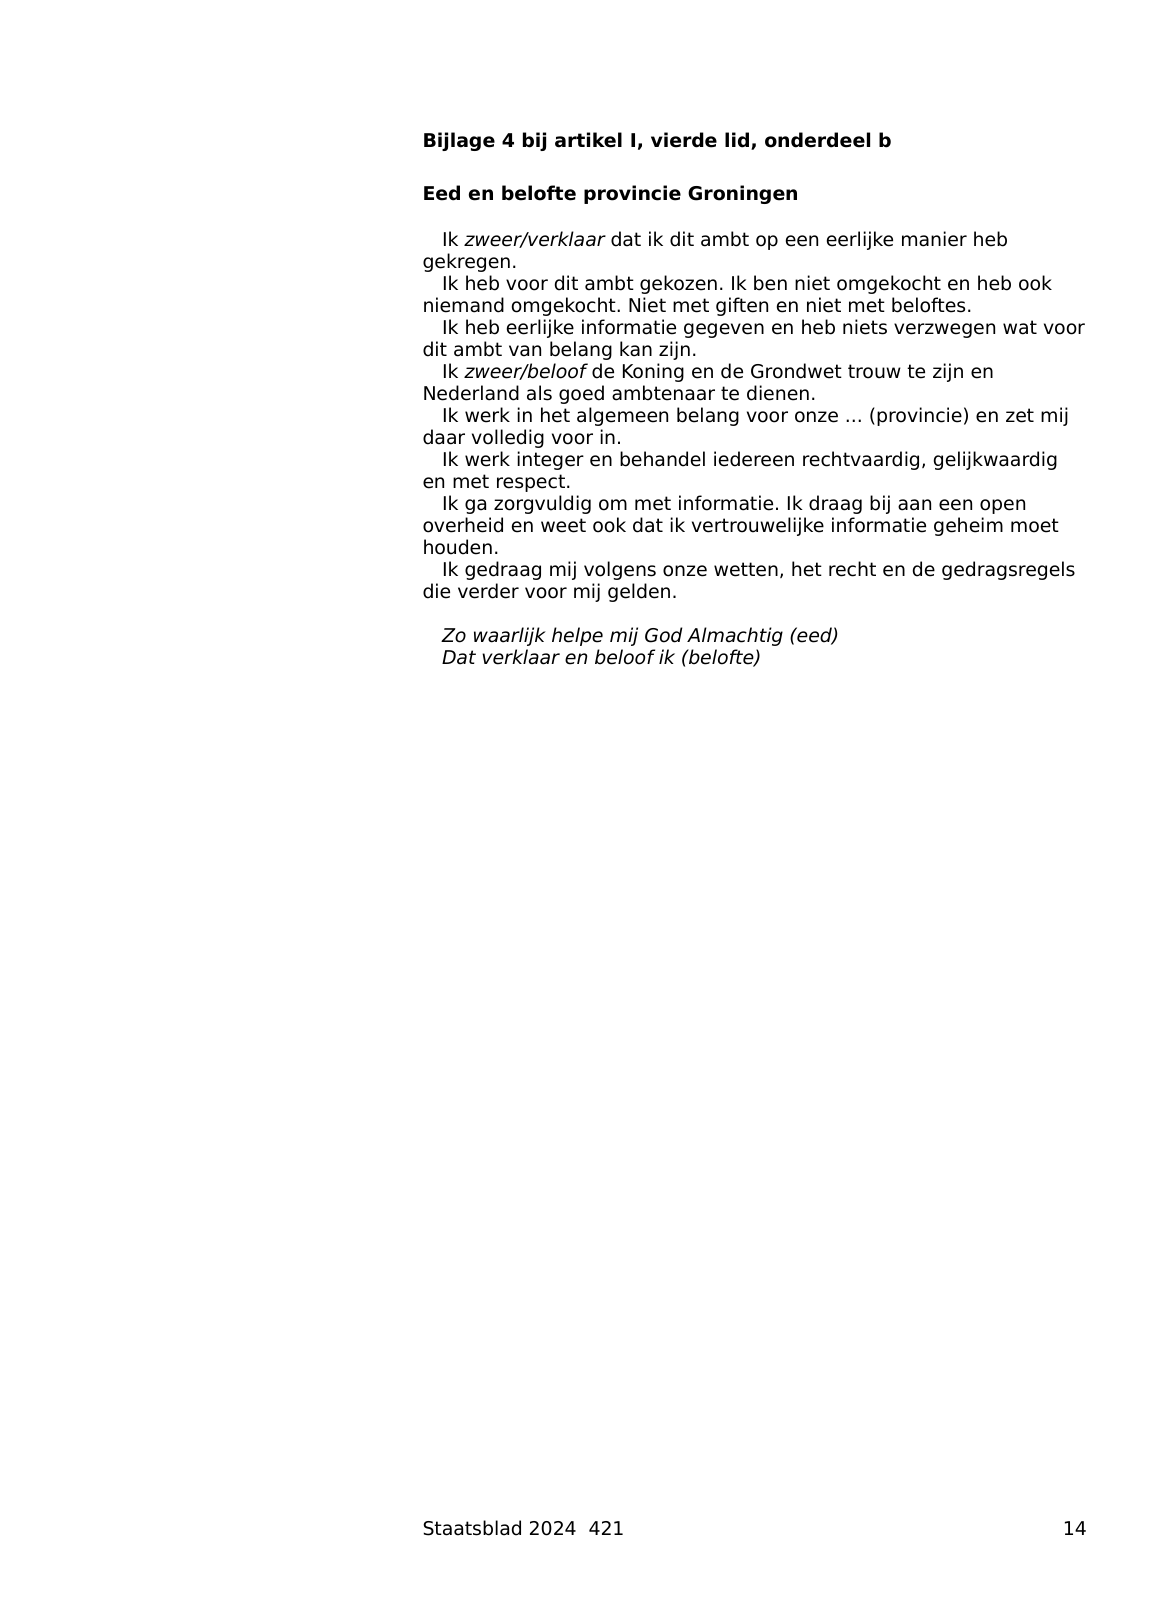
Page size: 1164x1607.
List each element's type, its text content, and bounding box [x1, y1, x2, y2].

text Zo waarlijk helpe mij God Almachtig (eed) [422, 625, 1087, 647]
text Ik ga zorgvuldig om met informatie. Ik draag bij aan een open overheid en weet ook dat ik vertrouwelijke informatie geheim moet houden. [422, 493, 1087, 559]
text Ik werk in het algemeen belang voor onze ... (provincie) en zet mij daar volledig voor in. [422, 405, 1087, 449]
text Ik zweer/beloof de Koning en de Grondwet trouw te zijn en Nederland als goed ambtenaar te dienen. [422, 361, 1087, 405]
text Dat verklaar en beloof ik (belofte) [422, 647, 1087, 669]
text Ik heb eerlijke informatie gegeven en heb niets verzwegen wat voor dit ambt van belang kan zijn. [422, 317, 1087, 361]
text Ik gedraag mij volgens onze wetten, het recht en de gedragsregels die verder voor mij gelden. [422, 559, 1087, 603]
text Ik zweer/verklaar dat ik dit ambt op een eerlijke manier heb gekregen. [422, 229, 1087, 273]
text Ik heb voor dit ambt gekozen. Ik ben niet omgekocht en heb ook niemand omgekocht. Niet met giften en niet met beloftes. [422, 273, 1087, 317]
subtitle Eed en belofte provincie Groningen [422, 182, 1087, 204]
subtitle Bijlage 4 bij artikel I, vierde lid, onderdeel b [422, 130, 1087, 152]
text Ik werk integer en behandel iedereen rechtvaardig, gelijkwaardig en met respect. [422, 449, 1087, 493]
